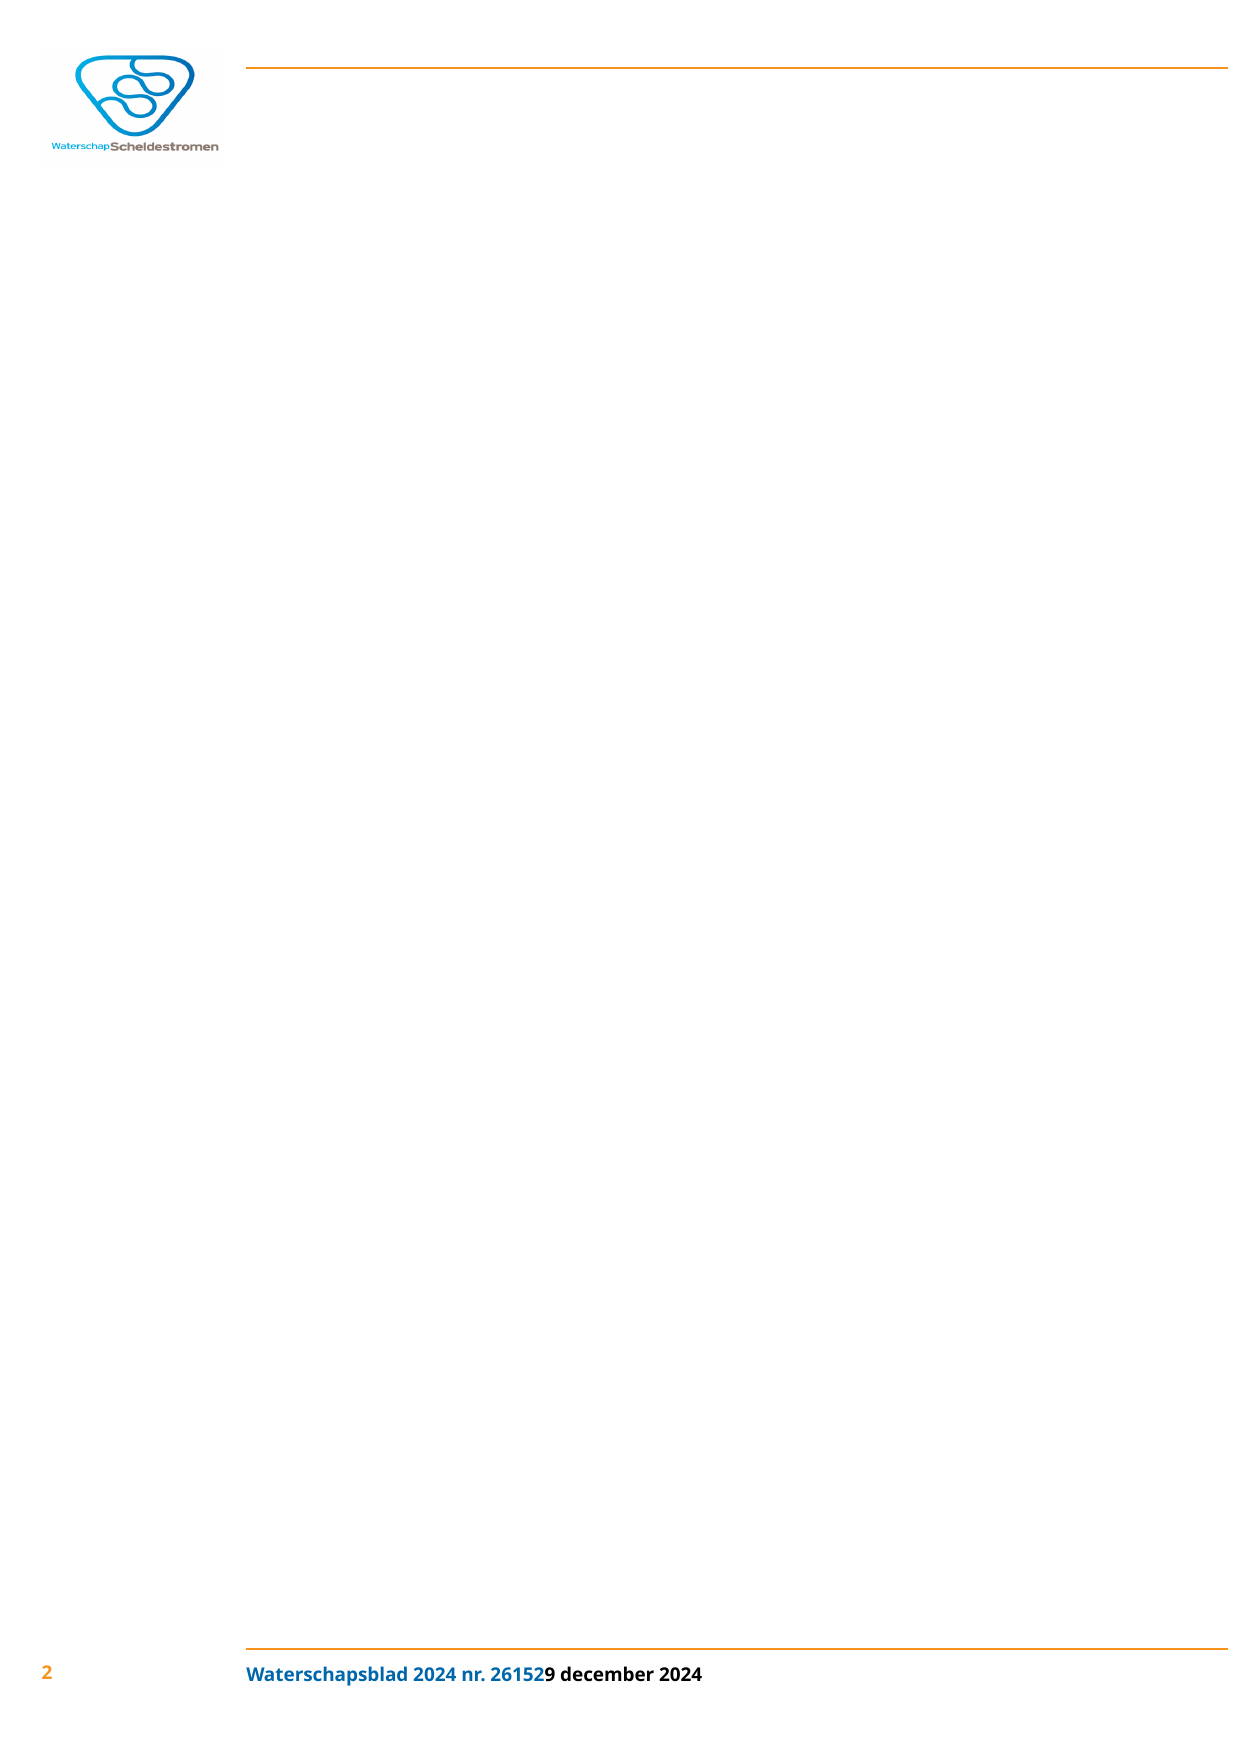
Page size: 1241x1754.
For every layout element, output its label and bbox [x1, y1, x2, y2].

picture [41, 47, 231, 172]
